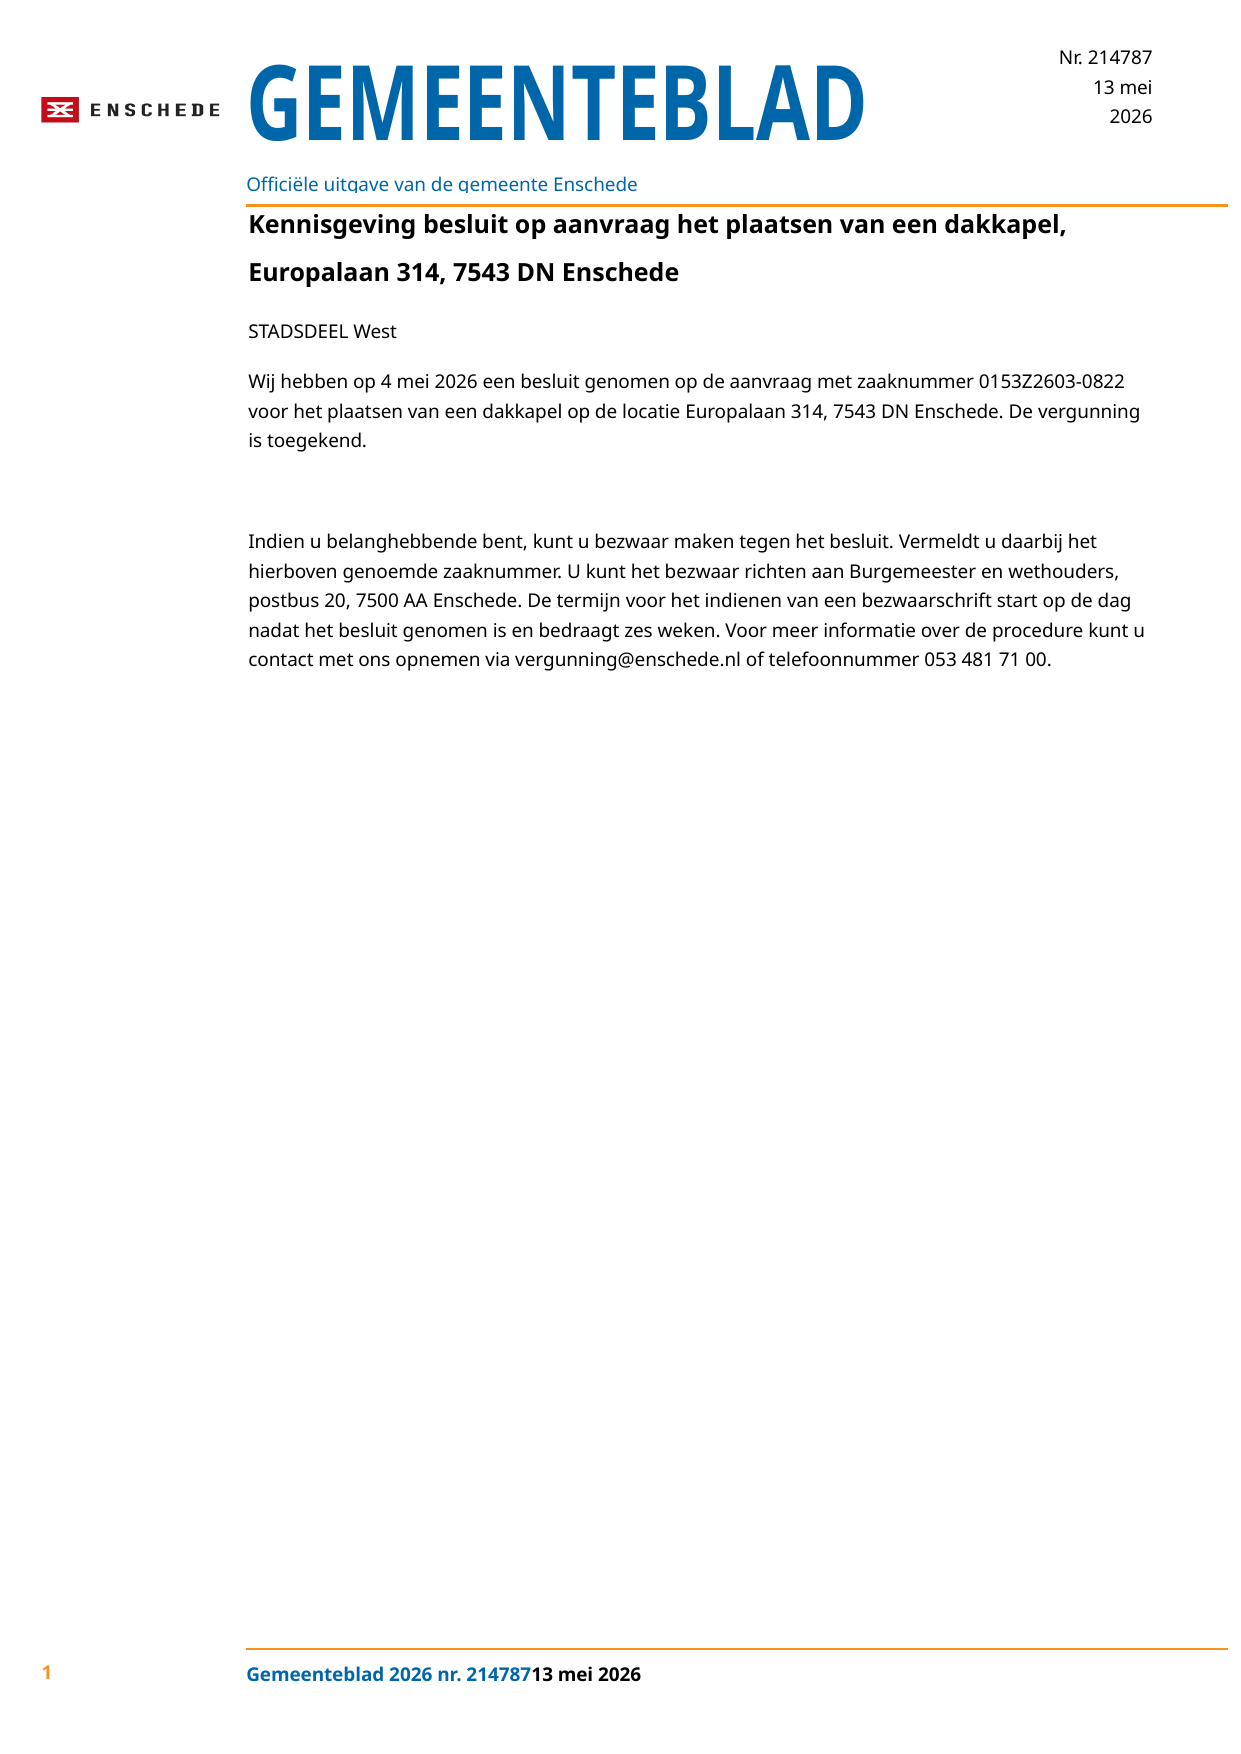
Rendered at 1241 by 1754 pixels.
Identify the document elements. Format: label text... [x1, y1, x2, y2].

text Indien u belanghebbende bent, kunt u bezwaar maken tegen het besluit. Vermeldt u daarbij het hierboven genoemde zaaknummer. U kunt het bezwaar richten aan Burgemeester en wethouders, postbus 20, 7500 AA Enschede. De termijn voor het indienen van een bezwaarschrift start op de dag nadat het besluit genomen is en bedraagt zes weken. Voor meer informatie over de procedure kunt u contact met ons opnemen via vergunning@enschede.nl of telefoonnummer 053 481 71 00. [248, 528, 1152, 672]
picture [41, 47, 231, 172]
text Wij hebben op 4 mei 2026 een besluit genomen op de aanvraag met zaaknummer 0153Z2603-0822 voor het plaatsen van een dakkapel op de locatie Europalaan 314, 7543 DN Enschede. De vergunning is toegekend. [248, 368, 1152, 453]
text STADSDEEL West [248, 318, 1152, 344]
text Kennisgeving besluit op aanvraag het plaatsen van een dakkapel, Europalaan 314, 7543 DN Enschede [248, 207, 1152, 288]
